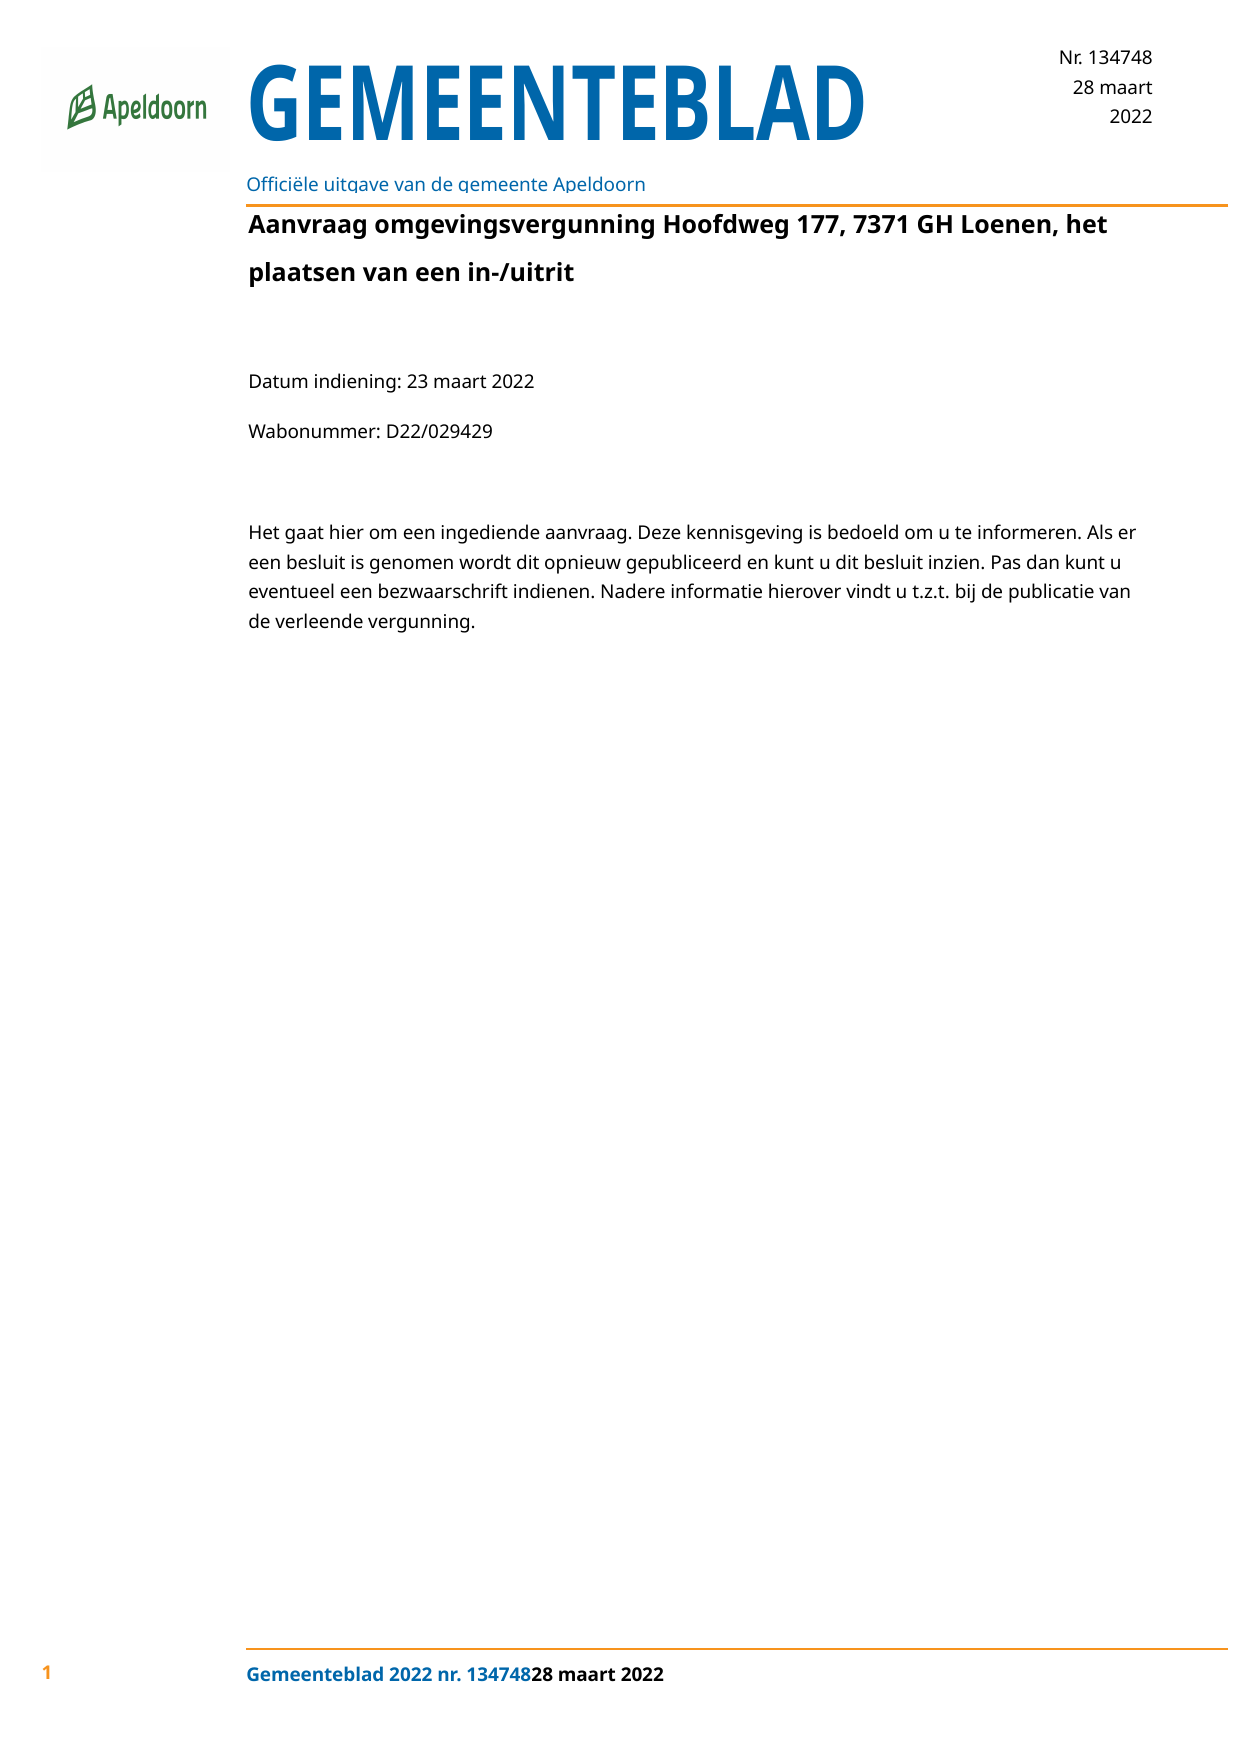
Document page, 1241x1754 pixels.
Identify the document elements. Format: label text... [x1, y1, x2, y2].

text Aanvraag omgevingsvergunning Hoofdweg 177, 7371 GH Loenen, het plaatsen van een in-/uitrit [248, 207, 1152, 288]
text Datum indiening: 23 maart 2022 [248, 368, 1152, 394]
text Het gaat hier om een ingediende aanvraag. Deze kennisgeving is bedoeld om u te informeren. Als er een besluit is genomen wordt dit opnieuw gepubliceerd en kunt u dit besluit inzien. Pas dan kunt u eventueel een bezwaarschrift indienen. Nadere informatie hierover vindt u t.z.t. bij de publicatie van de verleende vergunning. [248, 519, 1152, 634]
text Wabonummer: D22/029429 [248, 419, 1152, 444]
picture [41, 47, 231, 172]
